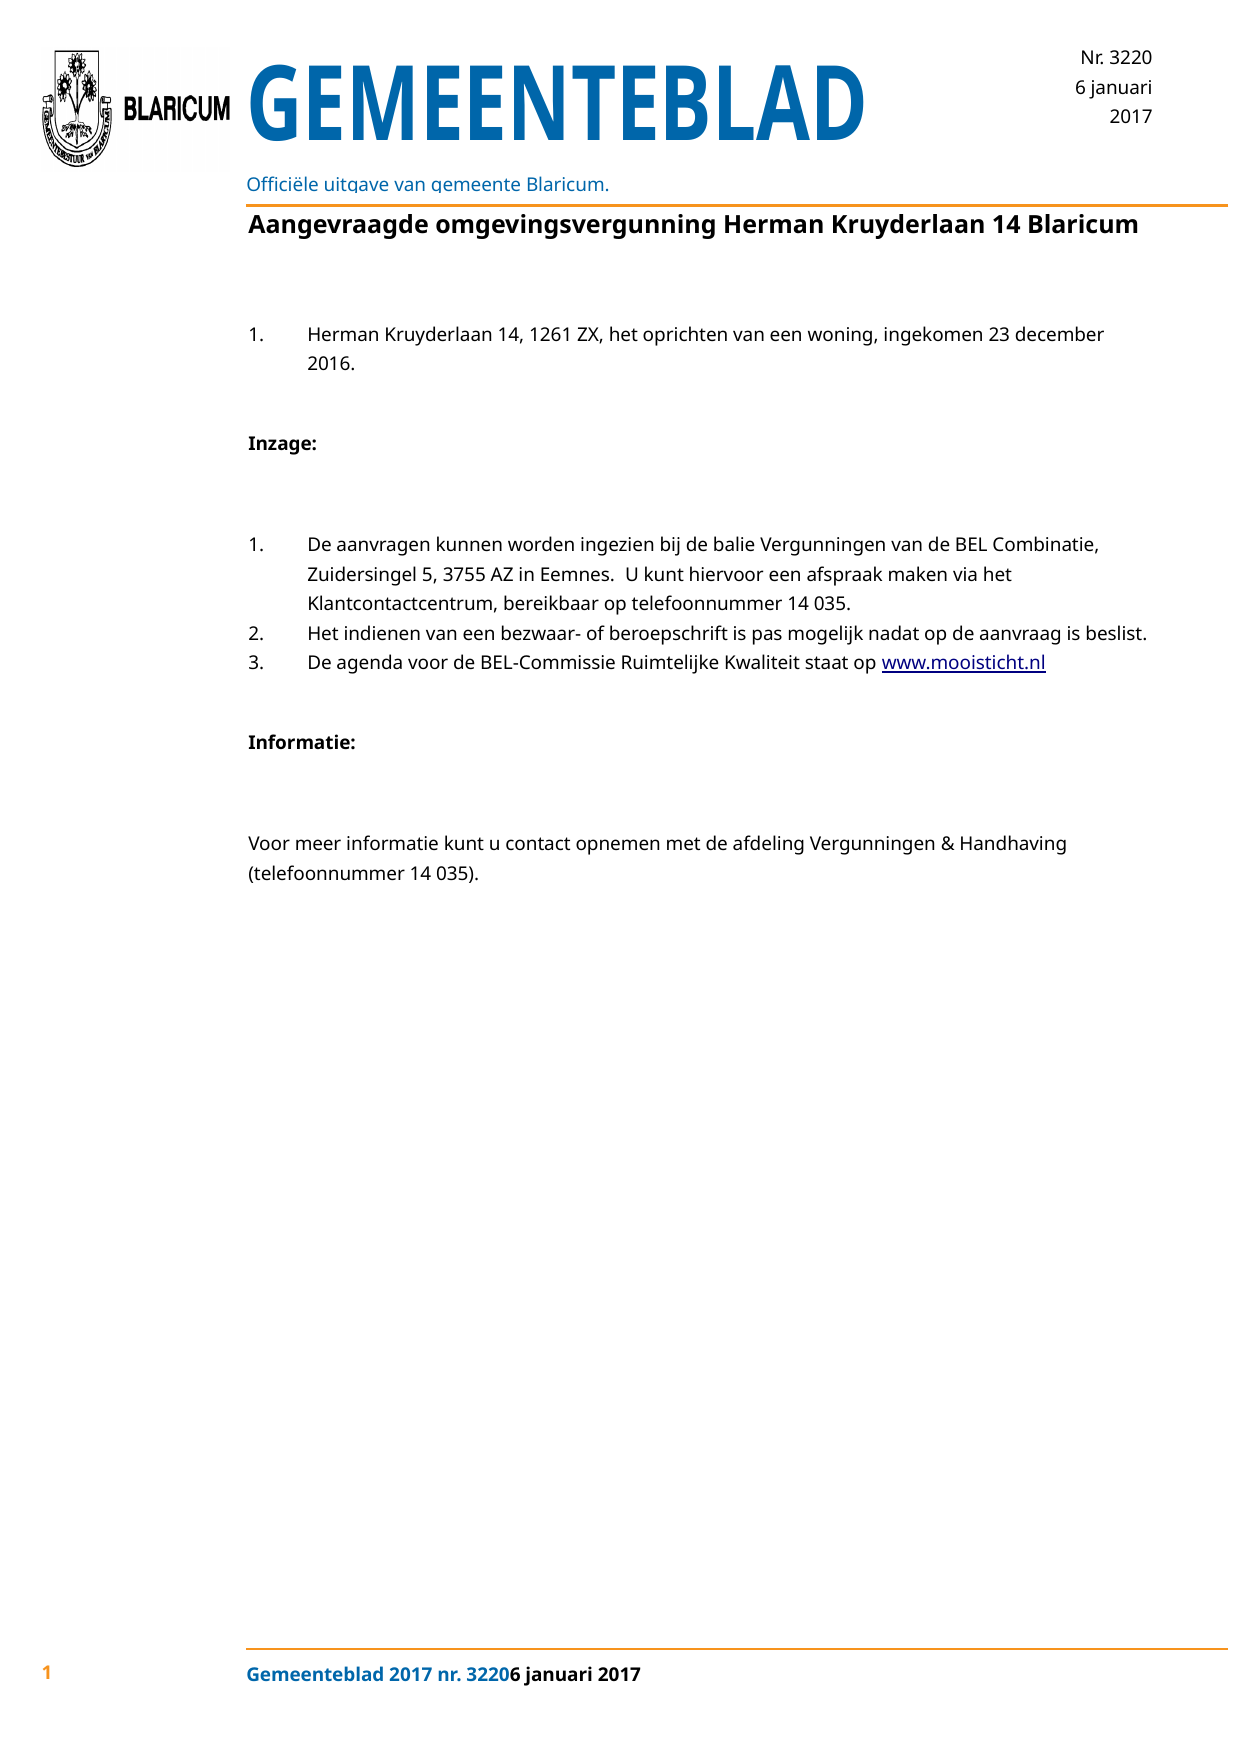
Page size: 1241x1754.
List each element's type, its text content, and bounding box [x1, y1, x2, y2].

list De aanvragen kunnen worden ingezien bij de balie Vergunningen van de BEL Combinatie, Zuidersingel 5, 3755 AZ in Eemnes. U kunt hiervoor een afspraak maken via het Klantcontactcentrum, bereikbaar op telefoonnummer 14 035. [248, 531, 1152, 616]
picture [41, 47, 231, 172]
list De agenda voor de BEL-Commissie Ruimtelijke Kwaliteit staat op www.mooisticht.nl [248, 649, 1152, 675]
list Herman Kruyderlaan 14, 1261 ZX, het oprichten van een woning, ingekomen 23 december 2016. [248, 321, 1152, 376]
list Het indienen van een bezwaar- of beroepschrift is pas mogelijk nadat op de aanvraag is beslist. [248, 620, 1152, 646]
text Inzage: [248, 430, 1152, 456]
text Informatie: [248, 729, 1152, 755]
text Voor meer informatie kunt u contact opnemen met de afdeling Vergunningen & Handhaving (telefoonnummer 14 035). [248, 830, 1152, 886]
text Aangevraagde omgevingsvergunning Herman Kruyderlaan 14 Blaricum [248, 207, 1152, 241]
